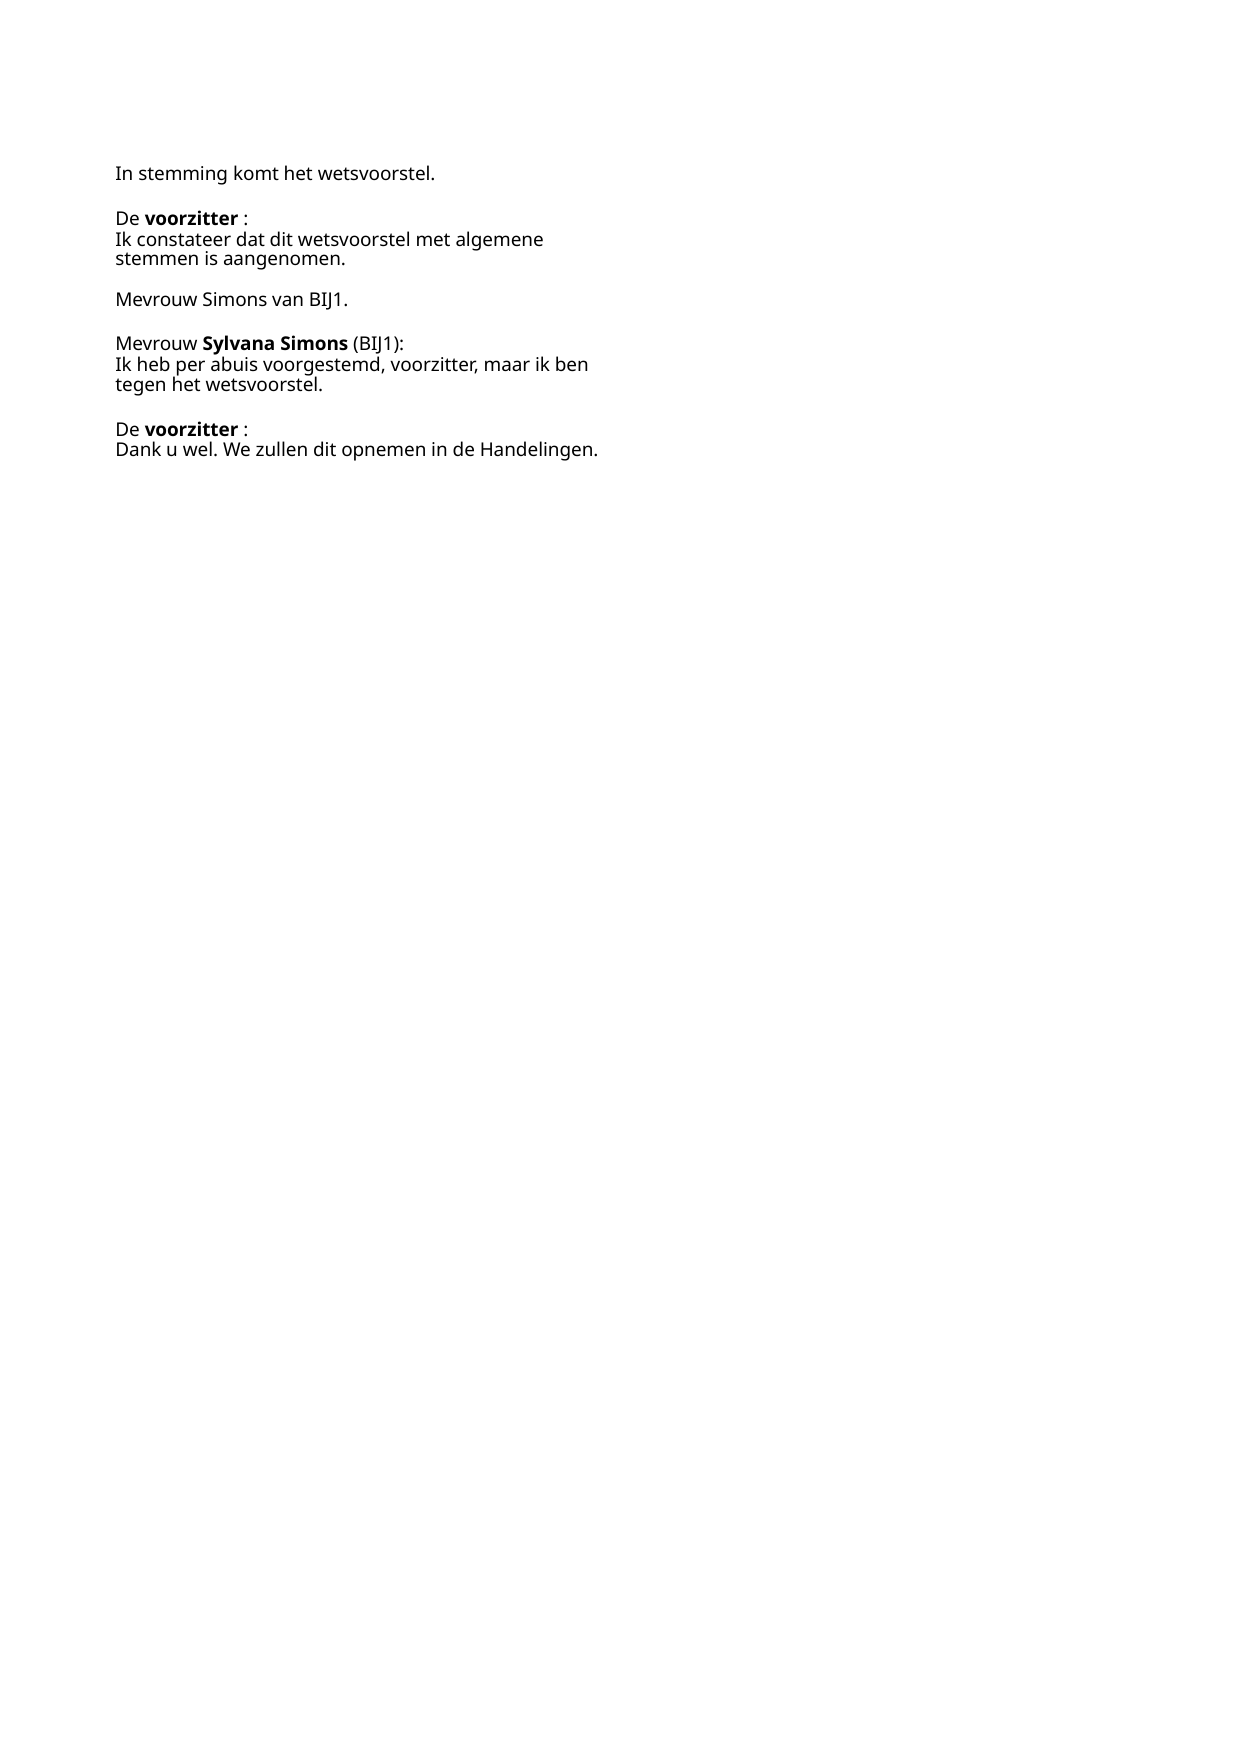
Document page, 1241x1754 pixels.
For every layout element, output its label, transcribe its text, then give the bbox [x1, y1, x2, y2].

text De voorzitter : [115, 205, 605, 231]
text Dank u wel. We zullen dit opnemen in de Handelingen. [115, 441, 605, 461]
text De voorzitter : [115, 416, 605, 441]
text Ik constateer dat dit wetsvoorstel met algemene stemmen is aangenomen. [115, 231, 605, 270]
text Mevrouw Simons van BIJ1. [115, 291, 605, 310]
text Mevrouw Sylvana Simons (BIJ1): [115, 331, 605, 356]
text In stemming komt het wetsvoorstel. [115, 165, 605, 184]
text Ik heb per abuis voorgestemd, voorzitter, maar ik ben tegen het wetsvoorstel. [115, 356, 605, 395]
